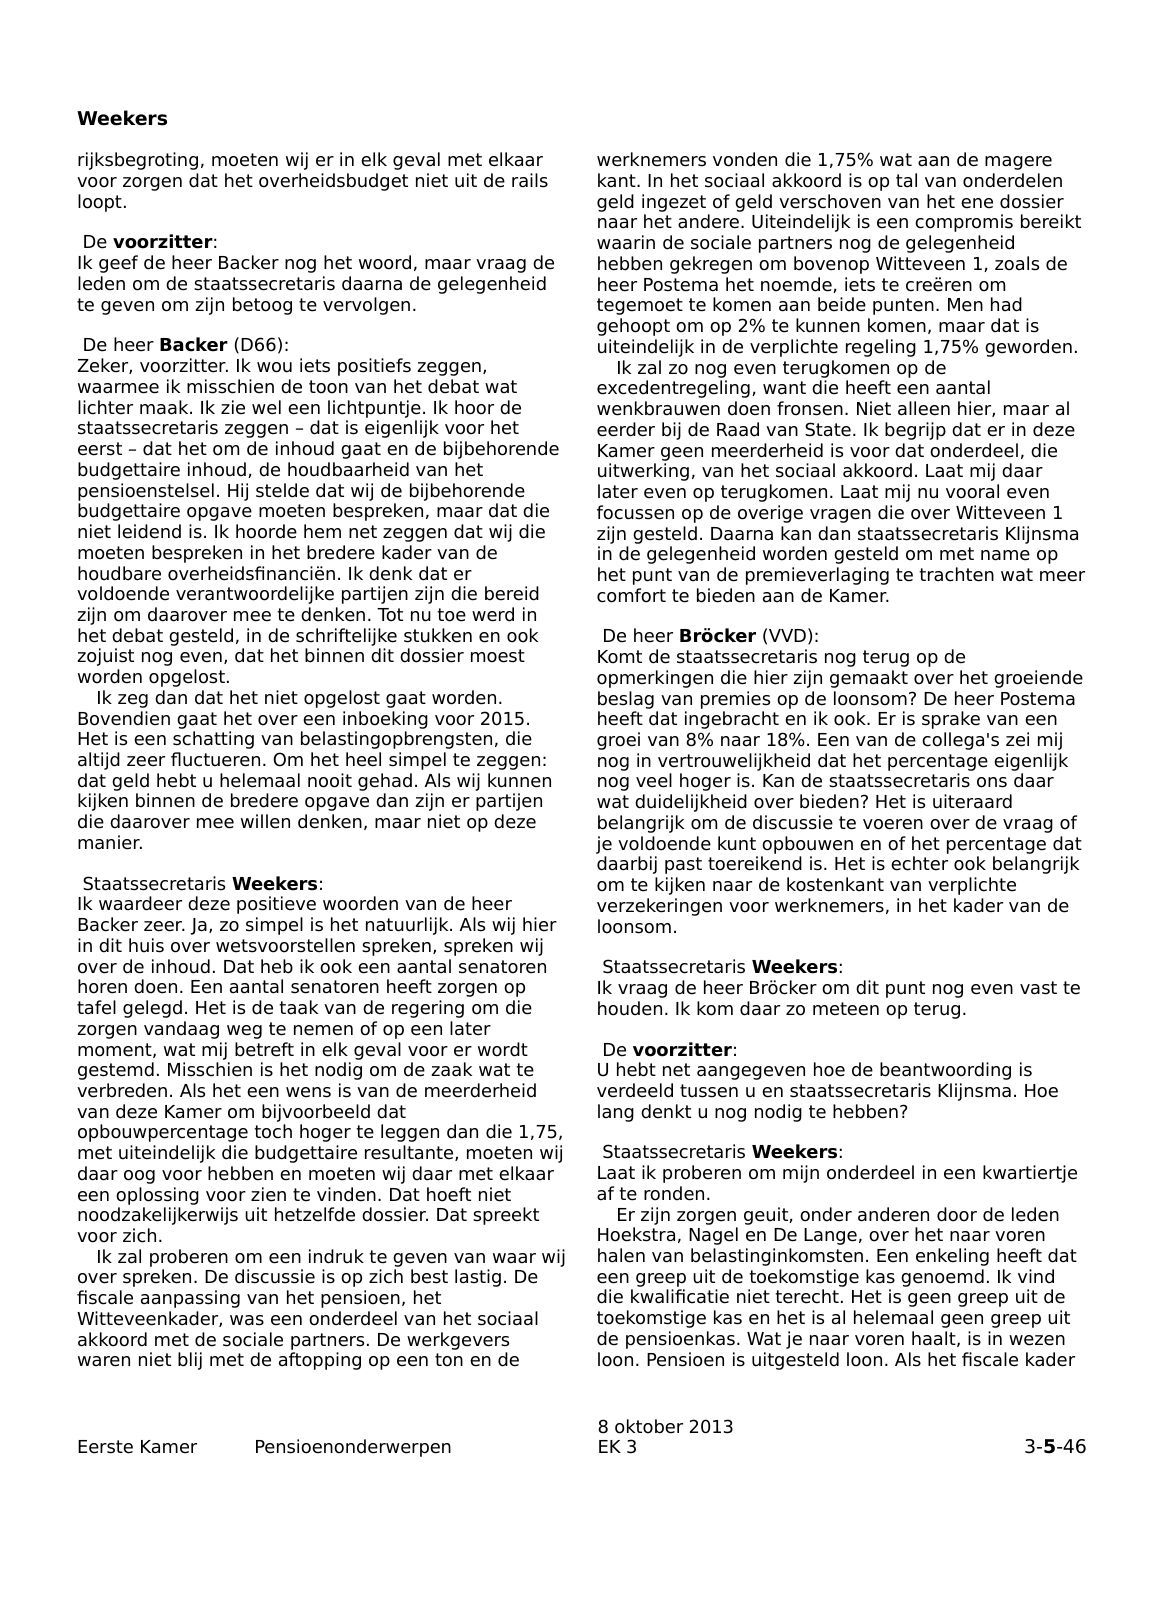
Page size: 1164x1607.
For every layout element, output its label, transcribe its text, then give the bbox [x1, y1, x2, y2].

text Ik geef de heer Backer nog het woord, maar vraag de leden om de staatssecretaris daarna de gelegenheid te geven om zijn betoog te vervolgen. [77, 253, 567, 315]
text De heer Backer (D66): [77, 335, 567, 356]
text Ik zal zo nog even terugkomen op de excedentregeling, want die heeft een aantal wenkbrauwen doen fronsen. Niet alleen hier, maar al eerder bij de Raad van State. Ik begrijp dat er in deze Kamer geen meerderheid is voor dat onderdeel, die uitwerking, van het sociaal akkoord. Laat mij daar later even op terugkomen. Laat mij nu vooral even focussen op de overige vragen die over Witteveen 1 zijn gesteld. Daarna kan dan staatssecretaris Klijnsma in de gelegenheid worden gesteld om met name op het punt van de premieverlaging te trachten wat meer comfort te bieden aan de Kamer. [596, 357, 1087, 606]
text Er zijn zorgen geuit, onder anderen door de leden Hoekstra, Nagel en De Lange, over het naar voren halen van belastinginkomsten. Een enkeling heeft dat een greep uit de toekomstige kas genoemd. Ik vind die kwalificatie niet terecht. Het is geen greep uit de toekomstige kas en het is al helemaal geen greep uit de pensioenkas. Wat je naar voren haalt, is in wezen loon. Pensioen is uitgesteld loon. Als het fiscale kader [596, 1204, 1087, 1370]
text De voorzitter: [596, 1039, 1087, 1060]
text Zeker, voorzitter. Ik wou iets positiefs zeggen, waarmee ik misschien de toon van het debat wat lichter maak. Ik zie wel een lichtpuntje. Ik hoor de staatssecretaris zeggen – dat is eigenlijk voor het eerst – dat het om de inhoud gaat en de bijbehorende budgettaire inhoud, de houdbaarheid van het pensioenstelsel. Hij stelde dat wij de bijbehorende budgettaire opgave moeten bespreken, maar dat die niet leidend is. Ik hoorde hem net zeggen dat wij die moeten bespreken in het bredere kader van de houdbare overheidsfinanciën. Ik denk dat er voldoende verantwoordelijke partijen zijn die bereid zijn om daarover mee te denken. Tot nu toe werd in het debat gesteld, in de schriftelijke stukken en ook zojuist nog even, dat het binnen dit dossier moest worden opgelost. [77, 356, 567, 688]
text Komt de staatssecretaris nog terug op de opmerkingen die hier zijn gemaakt over het groeiende beslag van premies op de loonsom? De heer Postema heeft dat ingebracht en ik ook. Er is sprake van een groei van 8% naar 18%. Een van de collega's zei mij nog in vertrouwelijkheid dat het percentage eigenlijk nog veel hoger is. Kan de staatssecretaris ons daar wat duidelijkheid over bieden? Het is uiteraard belangrijk om de discussie te voeren over de vraag of je voldoende kunt opbouwen en of het percentage dat daarbij past toereikend is. Het is echter ook belangrijk om te kijken naar de kostenkant van verplichte verzekeringen voor werknemers, in het kader van de loonsom. [596, 647, 1087, 937]
text Staatssecretaris Weekers: [596, 1142, 1087, 1163]
text Ik zeg dan dat het niet opgelost gaat worden. Bovendien gaat het over een inboeking voor 2015. Het is een schatting van belastingopbrengsten, die altijd zeer fluctueren. Om het heel simpel te zeggen: dat geld hebt u helemaal nooit gehad. Als wij kunnen kijken binnen de bredere opgave dan zijn er partijen die daarover mee willen denken, maar niet op deze manier. [77, 688, 567, 853]
text werknemers vonden die 1,75% wat aan de magere kant. In het sociaal akkoord is op tal van onderdelen geld ingezet of geld verschoven van het ene dossier naar het andere. Uiteindelijk is een compromis bereikt waarin de sociale partners nog de gelegenheid hebben gekregen om bovenop Witteveen 1, zoals de heer Postema het noemde, iets te creëren om tegemoet te komen aan beide punten. Men had gehoopt om op 2% te kunnen komen, maar dat is uiteindelijk in de verplichte regeling 1,75% geworden. [596, 150, 1087, 357]
text Ik vraag de heer Bröcker om dit punt nog even vast te houden. Ik kom daar zo meteen op terug. [596, 978, 1087, 1019]
text De voorzitter: [77, 232, 567, 253]
text Staatssecretaris Weekers: [596, 957, 1087, 978]
text rijksbegroting, moeten wij er in elk geval met elkaar voor zorgen dat het overheidsbudget niet uit de rails loopt. [77, 150, 567, 212]
text De heer Bröcker (VVD): [596, 626, 1087, 647]
text Ik zal proberen om een indruk te geven van waar wij over spreken. De discussie is op zich best lastig. De fiscale aanpassing van het pensioen, het Witteveenkader, was een onderdeel van het sociaal akkoord met de sociale partners. De werkgevers waren niet blij met de aftopping op een ton en de [77, 1247, 567, 1371]
text Staatssecretaris Weekers: [77, 873, 567, 894]
text Laat ik proberen om mijn onderdeel in een kwartiertje af te ronden. [596, 1163, 1087, 1204]
text Ik waardeer deze positieve woorden van de heer Backer zeer. Ja, zo simpel is het natuurlijk. Als wij hier in dit huis over wetsvoorstellen spreken, spreken wij over de inhoud. Dat heb ik ook een aantal senatoren horen doen. Een aantal senatoren heeft zorgen op tafel gelegd. Het is de taak van de regering om die zorgen vandaag weg te nemen of op een later moment, wat mij betreft in elk geval voor er wordt gestemd. Misschien is het nodig om de zaak wat te verbreden. Als het een wens is van de meerderheid van deze Kamer om bijvoorbeeld dat opbouwpercentage toch hoger te leggen dan die 1,75, met uiteindelijk die budgettaire resultante, moeten wij daar oog voor hebben en moeten wij daar met elkaar een oplossing voor zien te vinden. Dat hoeft niet noodzakelijkerwijs uit hetzelfde dossier. Dat spreekt voor zich. [77, 894, 567, 1247]
text U hebt net aangegeven hoe de beantwoording is verdeeld tussen u en staatssecretaris Klijnsma. Hoe lang denkt u nog nodig te hebben? [596, 1060, 1087, 1122]
